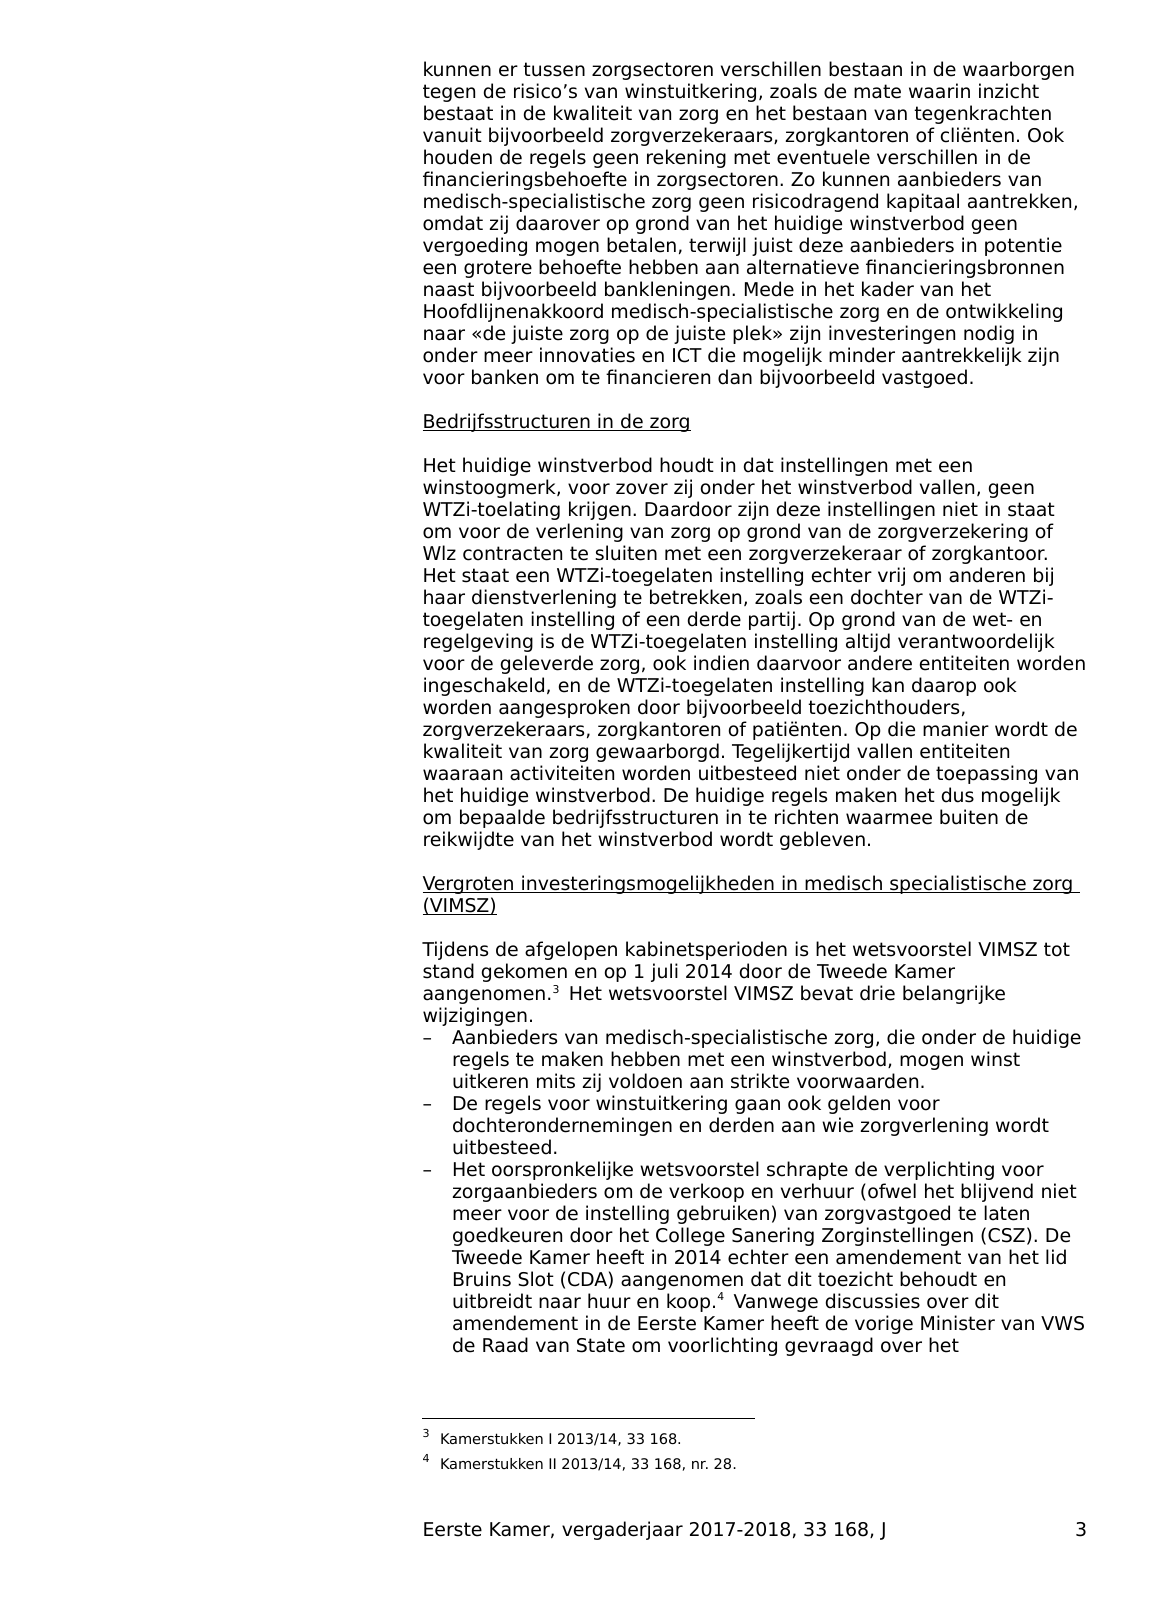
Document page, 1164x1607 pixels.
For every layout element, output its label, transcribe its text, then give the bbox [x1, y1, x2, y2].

subtitle Vergroten investeringsmogelijkheden in medisch specialistische zorg (VIMSZ) [422, 873, 1087, 917]
text – Aanbieders van medisch-specialistische zorg, die onder de huidige regels te maken hebben met een winstverbod, mogen winst uitkeren mits zij voldoen aan strikte voorwaarden. [422, 1027, 1087, 1093]
text Kamerstukken II 2013/14, 33 168, nr. 28. [422, 1452, 1087, 1474]
text Tijdens de afgelopen kabinetsperioden is het wetsvoorstel VIMSZ tot stand gekomen en op 1 juli 2014 door de Tweede Kamer aangenomen. Het wetsvoorstel VIMSZ bevat drie belangrijke wijzigingen. [422, 939, 1087, 1027]
text – Het oorspronkelijke wetsvoorstel schrapte de verplichting voor zorgaanbieders om de verkoop en verhuur (ofwel het blijvend niet meer voor de instelling gebruiken) van zorgvastgoed te laten goedkeuren door het College Sanering Zorginstellingen (CSZ). De Tweede Kamer heeft in 2014 echter een amendement van het lid Bruins Slot (CDA) aangenomen dat dit toezicht behoudt en uitbreidt naar huur en koop. Vanwege discussies over dit amendement in de Eerste Kamer heeft de vorige Minister van VWS de Raad van State om voorlichting gevraagd over het [422, 1159, 1087, 1357]
subtitle Bedrijfsstructuren in de zorg [422, 411, 1087, 433]
text Het huidige winstverbod houdt in dat instellingen met een winstoogmerk, voor zover zij onder het winstverbod vallen, geen WTZi-toelating krijgen. Daardoor zijn deze instellingen niet in staat om voor de verlening van zorg op grond van de zorgverzekering of Wlz contracten te sluiten met een zorgverzekeraar of zorgkantoor. Het staat een WTZi-toegelaten instelling echter vrij om anderen bij haar dienstverlening te betrekken, zoals een dochter van de WTZi-toegelaten instelling of een derde partij. Op grond van de wet- en regelgeving is de WTZi-toegelaten instelling altijd verantwoordelijk voor de geleverde zorg, ook indien daarvoor andere entiteiten worden ingeschakeld, en de WTZi-toegelaten instelling kan daarop ook worden aangesproken door bijvoorbeeld toezichthouders, zorgverzekeraars, zorgkantoren of patiënten. Op die manier wordt de kwaliteit van zorg gewaarborgd. Tegelijkertijd vallen entiteiten waaraan activiteiten worden uitbesteed niet onder de toepassing van het huidige winstverbod. De huidige regels maken het dus mogelijk om bepaalde bedrijfsstructuren in te richten waarmee buiten de reikwijdte van het winstverbod wordt gebleven. [422, 455, 1087, 851]
text kunnen er tussen zorgsectoren verschillen bestaan in de waarborgen tegen de risico’s van winstuitkering, zoals de mate waarin inzicht bestaat in de kwaliteit van zorg en het bestaan van tegenkrachten vanuit bijvoorbeeld zorgverzekeraars, zorgkantoren of cliënten. Ook houden de regels geen rekening met eventuele verschillen in de financieringsbehoefte in zorgsectoren. Zo kunnen aanbieders van medisch-specialistische zorg geen risicodragend kapitaal aantrekken, omdat zij daarover op grond van het huidige winstverbod geen vergoeding mogen betalen, terwijl juist deze aanbieders in potentie een grotere behoefte hebben aan alternatieve financieringsbronnen naast bijvoorbeeld bankleningen. Mede in het kader van het Hoofdlijnenakkoord medisch-specialistische zorg en de ontwikkeling naar «de juiste zorg op de juiste plek» zijn investeringen nodig in onder meer innovaties en ICT die mogelijk minder aantrekkelijk zijn voor banken om te financieren dan bijvoorbeeld vastgoed. [422, 59, 1087, 389]
text Kamerstukken I 2013/14, 33 168. [422, 1427, 1087, 1449]
text – De regels voor winstuitkering gaan ook gelden voor dochterondernemingen en derden aan wie zorgverlening wordt uitbesteed. [422, 1093, 1087, 1159]
